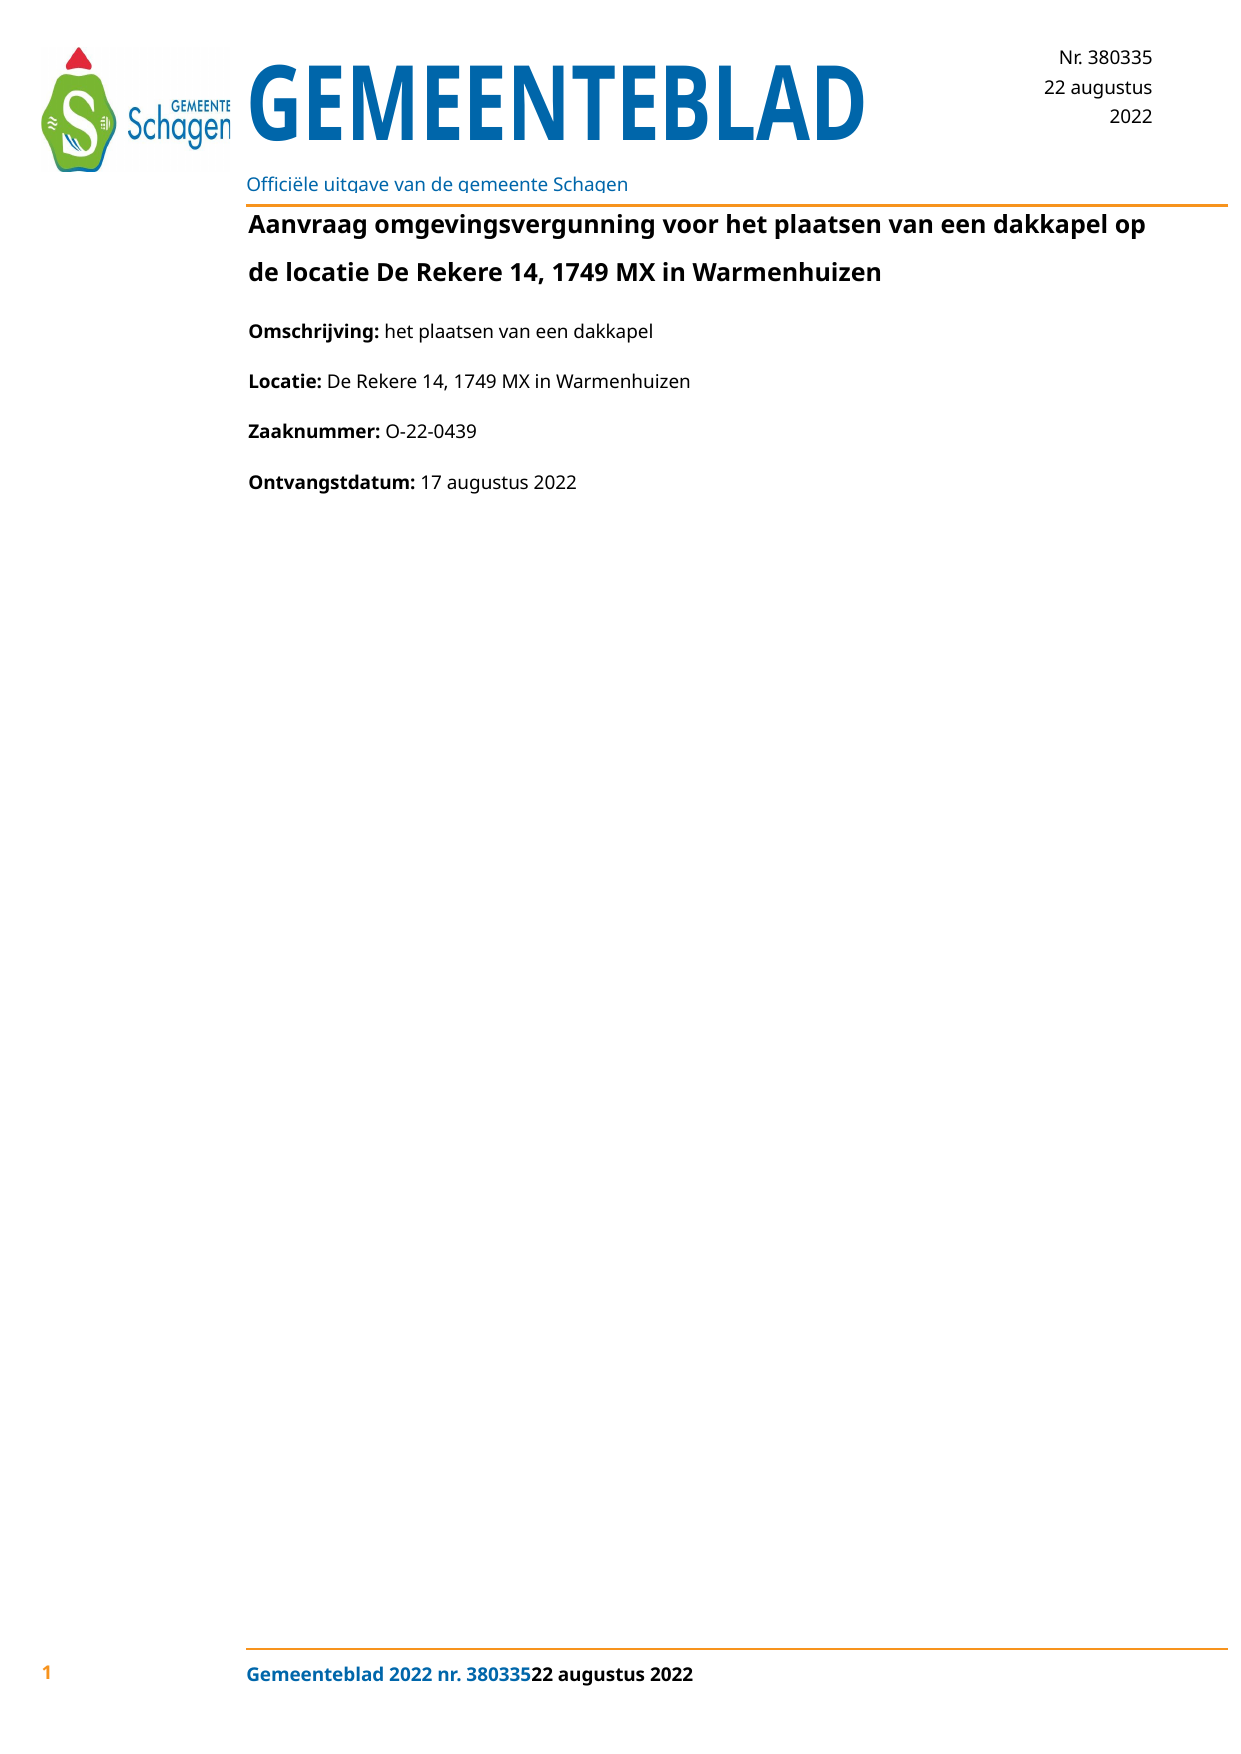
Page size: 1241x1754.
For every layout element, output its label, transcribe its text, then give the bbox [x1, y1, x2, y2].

text Omschrijving: het plaatsen van een dakkapel [248, 318, 1152, 344]
picture [41, 47, 231, 172]
text Aanvraag omgevingsvergunning voor het plaatsen van een dakkapel op de locatie De Rekere 14, 1749 MX in Warmenhuizen [248, 207, 1152, 288]
text Zaaknummer: O-22-0439 [248, 419, 1152, 444]
text Ontvangstdatum: 17 augustus 2022 [248, 469, 1152, 495]
text Locatie: De Rekere 14, 1749 MX in Warmenhuizen [248, 368, 1152, 394]
